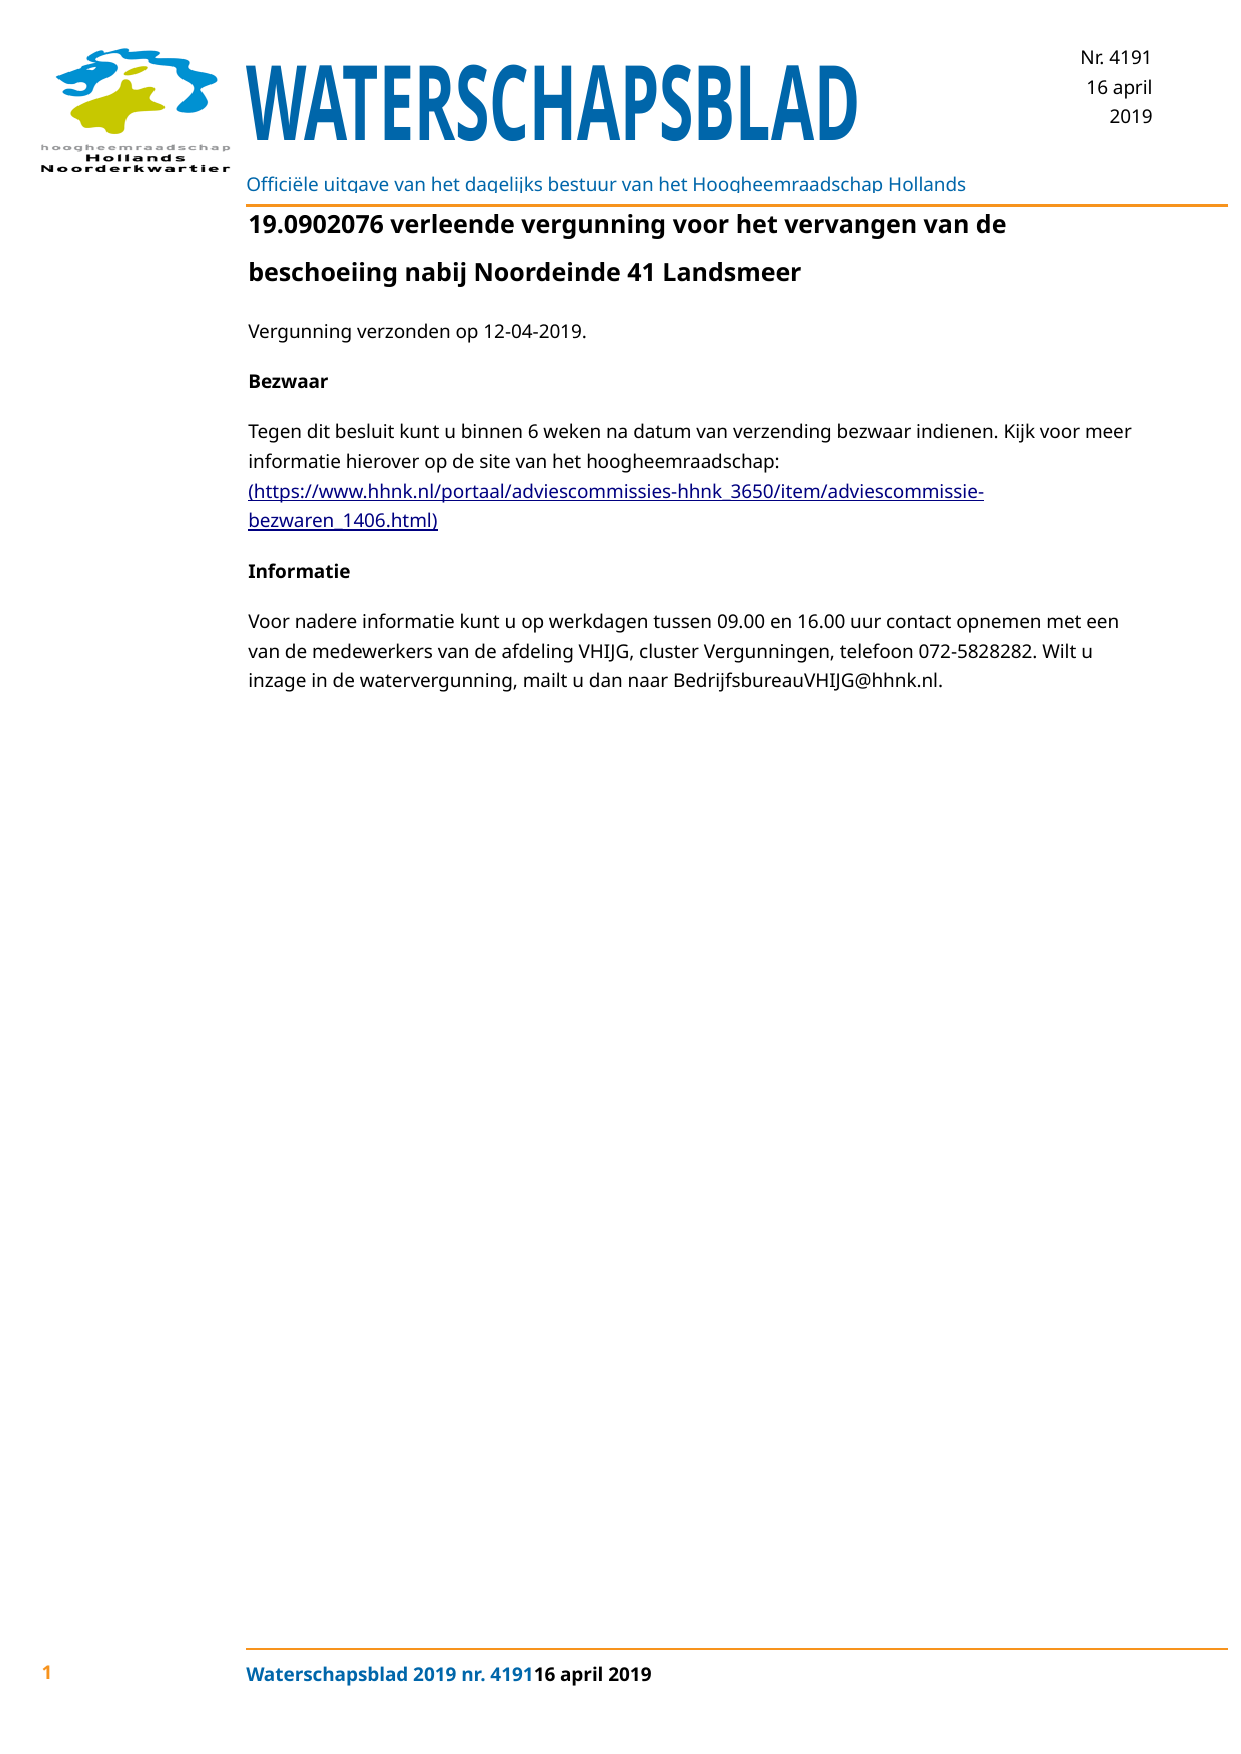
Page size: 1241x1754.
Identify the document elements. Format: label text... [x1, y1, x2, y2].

picture [41, 47, 231, 172]
text Voor nadere informatie kunt u op werkdagen tussen 09.00 en 16.00 uur contact opnemen met een van de medewerkers van de afdeling VHIJG, cluster Vergunningen, telefoon 072-5828282. Wilt u inzage in de watervergunning, mailt u dan naar BedrijfsbureauVHIJG@hhnk.nl. [248, 608, 1152, 693]
text Informatie [248, 558, 1152, 584]
text 19.0902076 verleende vergunning voor het vervangen van de beschoeiing nabij Noordeinde 41 Landsmeer [248, 207, 1152, 288]
text Vergunning verzonden op 12-04-2019. [248, 318, 1152, 344]
text Bezwaar [248, 368, 1152, 394]
text Tegen dit besluit kunt u binnen 6 weken na datum van verzending bezwaar indienen. Kijk voor meer informatie hierover op de site van het hoogheemraadschap: (https://www.hhnk.nl/portaal/adviescommissies-hhnk_3650/item/adviescommissie-bezwaren_1406.html) [248, 419, 1152, 533]
